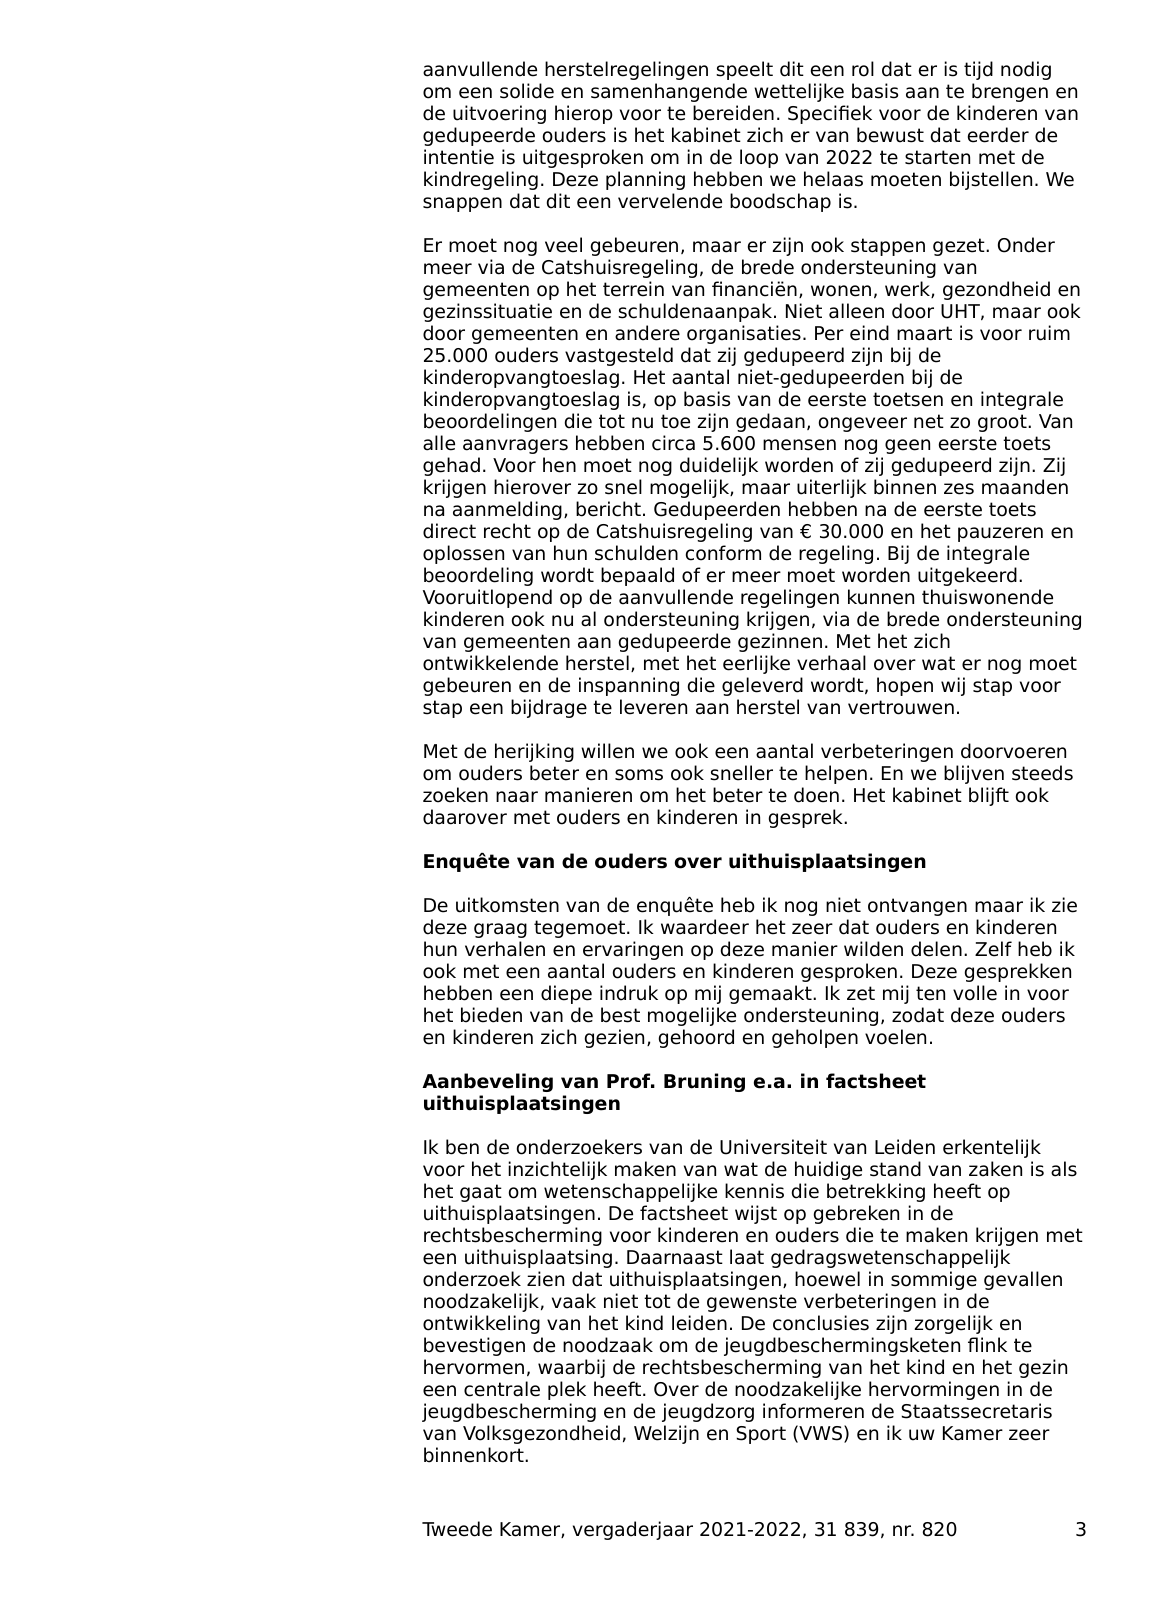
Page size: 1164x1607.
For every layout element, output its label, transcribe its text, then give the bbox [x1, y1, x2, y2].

text aanvullende herstelregelingen speelt dit een rol dat er is tijd nodig om een solide en samenhangende wettelijke basis aan te brengen en de uitvoering hierop voor te bereiden. Specifiek voor de kinderen van gedupeerde ouders is het kabinet zich er van bewust dat eerder de intentie is uitgesproken om in de loop van 2022 te starten met de kindregeling. Deze planning hebben we helaas moeten bijstellen. We snappen dat dit een vervelende boodschap is. [422, 59, 1087, 213]
subtitle Aanbeveling van Prof. Bruning e.a. in factsheet uithuisplaatsingen [422, 1071, 1087, 1115]
text Ik ben de onderzoekers van de Universiteit van Leiden erkentelijk voor het inzichtelijk maken van wat de huidige stand van zaken is als het gaat om wetenschappelijke kennis die betrekking heeft op uithuisplaatsingen. De factsheet wijst op gebreken in de rechtsbescherming voor kinderen en ouders die te maken krijgen met een uithuisplaatsing. Daarnaast laat gedragswetenschappelijk onderzoek zien dat uithuisplaatsingen, hoewel in sommige gevallen noodzakelijk, vaak niet tot de gewenste verbeteringen in de ontwikkeling van het kind leiden. De conclusies zijn zorgelijk en bevestigen de noodzaak om de jeugdbeschermingsketen flink te hervormen, waarbij de rechtsbescherming van het kind en het gezin een centrale plek heeft. Over de noodzakelijke hervormingen in de jeugdbescherming en de jeugdzorg informeren de Staatssecretaris van Volksgezondheid, Welzijn en Sport (VWS) en ik uw Kamer zeer binnenkort. [422, 1137, 1087, 1467]
text De uitkomsten van de enquête heb ik nog niet ontvangen maar ik zie deze graag tegemoet. Ik waardeer het zeer dat ouders en kinderen hun verhalen en ervaringen op deze manier wilden delen. Zelf heb ik ook met een aantal ouders en kinderen gesproken. Deze gesprekken hebben een diepe indruk op mij gemaakt. Ik zet mij ten volle in voor het bieden van de best mogelijke ondersteuning, zodat deze ouders en kinderen zich gezien, gehoord en geholpen voelen. [422, 895, 1087, 1049]
text Met de herijking willen we ook een aantal verbeteringen doorvoeren om ouders beter en soms ook sneller te helpen. En we blijven steeds zoeken naar manieren om het beter te doen. Het kabinet blijft ook daarover met ouders en kinderen in gesprek. [422, 741, 1087, 829]
text Er moet nog veel gebeuren, maar er zijn ook stappen gezet. Onder meer via de Catshuisregeling, de brede ondersteuning van gemeenten op het terrein van financiën, wonen, werk, gezondheid en gezinssituatie en de schuldenaanpak. Niet alleen door UHT, maar ook door gemeenten en andere organisaties. Per eind maart is voor ruim 25.000 ouders vastgesteld dat zij gedupeerd zijn bij de kinderopvangtoeslag. Het aantal niet-gedupeerden bij de kinderopvangtoeslag is, op basis van de eerste toetsen en integrale beoordelingen die tot nu toe zijn gedaan, ongeveer net zo groot. Van alle aanvragers hebben circa 5.600 mensen nog geen eerste toets gehad. Voor hen moet nog duidelijk worden of zij gedupeerd zijn. Zij krijgen hierover zo snel mogelijk, maar uiterlijk binnen zes maanden na aanmelding, bericht. Gedupeerden hebben na de eerste toets direct recht op de Catshuisregeling van € 30.000 en het pauzeren en oplossen van hun schulden conform de regeling. Bij de integrale beoordeling wordt bepaald of er meer moet worden uitgekeerd. Vooruitlopend op de aanvullende regelingen kunnen thuiswonende kinderen ook nu al ondersteuning krijgen, via de brede ondersteuning van gemeenten aan gedupeerde gezinnen. Met het zich ontwikkelende herstel, met het eerlijke verhaal over wat er nog moet gebeuren en de inspanning die geleverd wordt, hopen wij stap voor stap een bijdrage te leveren aan herstel van vertrouwen. [422, 235, 1087, 719]
subtitle Enquête van de ouders over uithuisplaatsingen [422, 851, 1087, 873]
